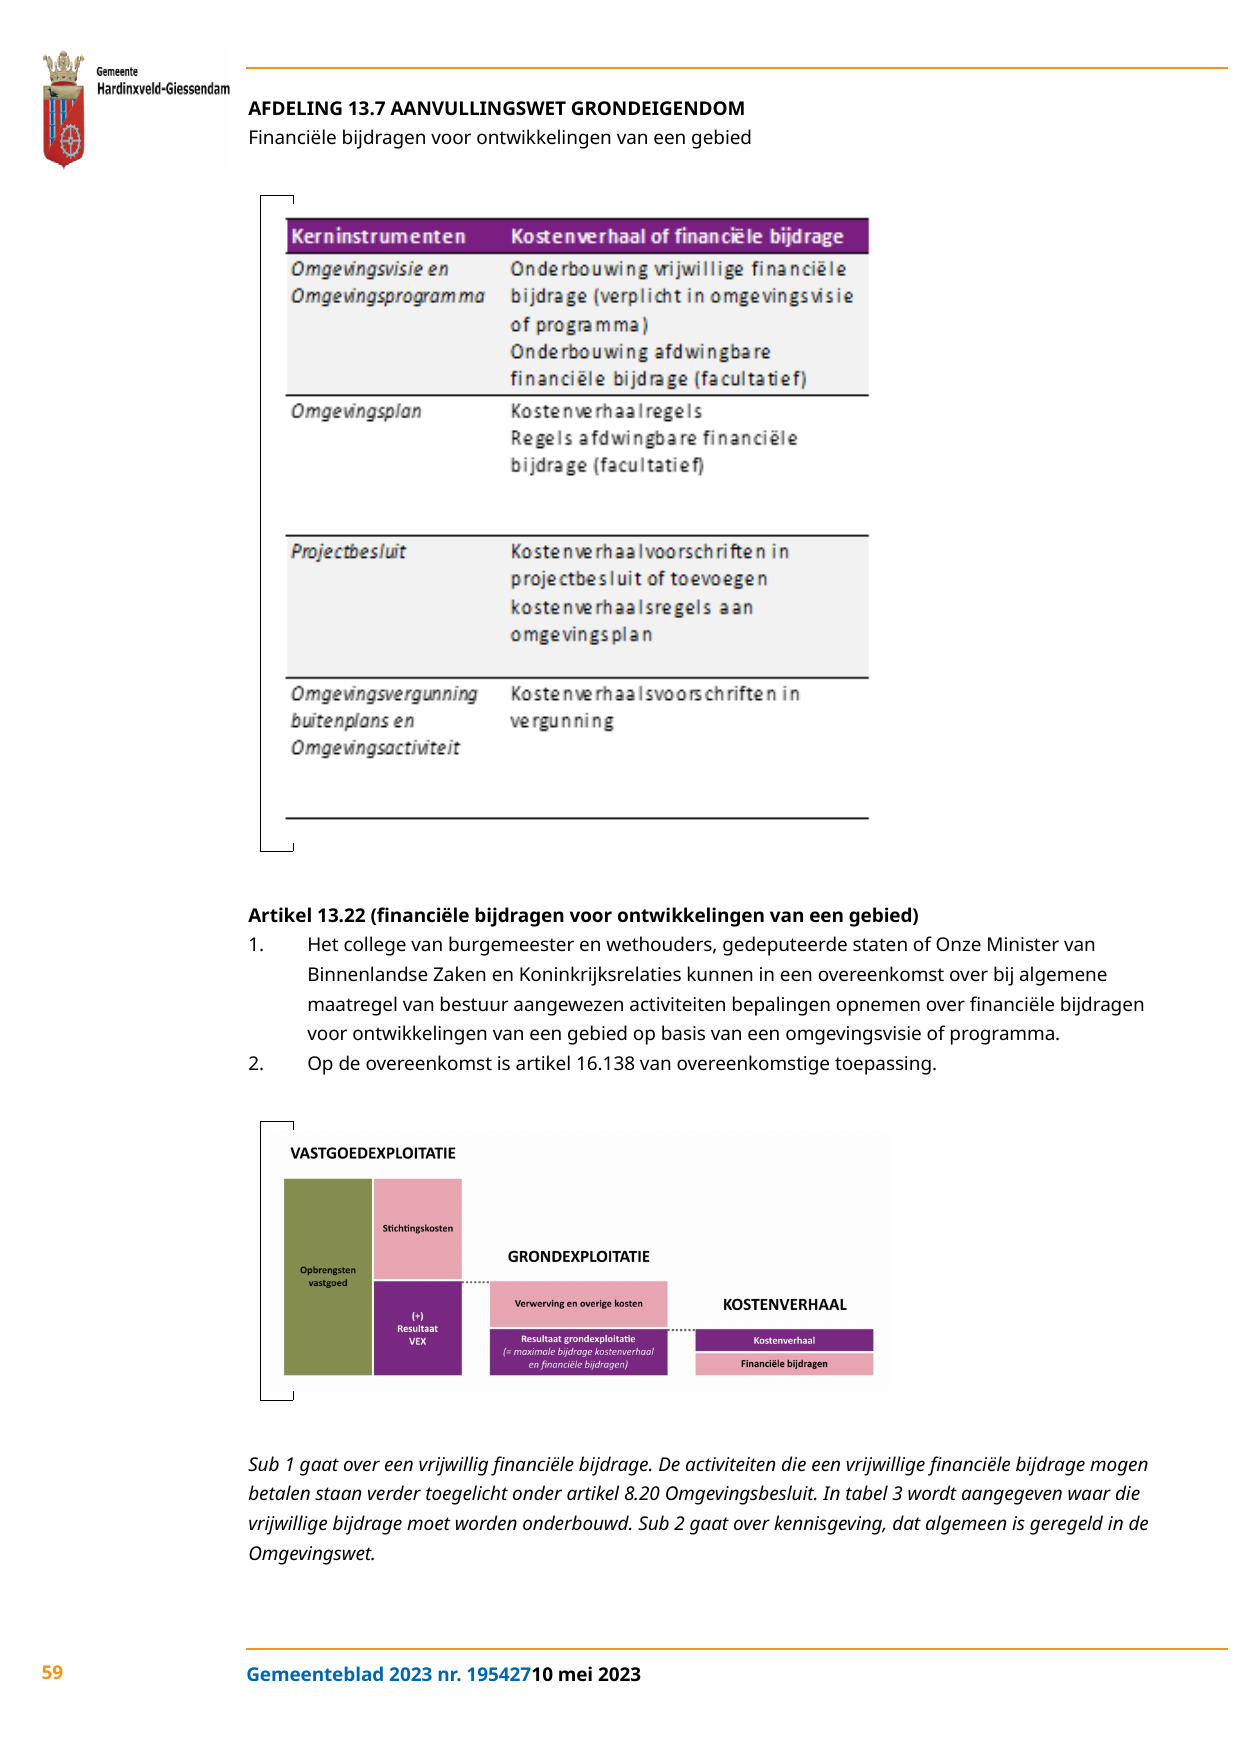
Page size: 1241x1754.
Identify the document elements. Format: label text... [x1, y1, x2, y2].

text Financiële bijdragen voor ontwikkelingen van een gebied [248, 124, 1152, 150]
text Sub 1 gaat over een vrijwillig financiële bijdrage. De activiteiten die een vrijwillige financiële bijdrage mogen betalen staan verder toegelicht onder artikel 8.20 Omgevingsbesluit. In tabel 3 wordt aangegeven waar die vrijwillige bijdrage moet worden onderbouwd. Sub 2 gaat over kennisgeving, dat algemeen is geregeld in de Omgevingswet. [248, 1451, 1152, 1565]
list Op de overeenkomst is artikel 16.138 van overeenkomstige toepassing. [248, 1050, 1152, 1076]
text AFDELING 13.7 AANVULLINGSWET GRONDEIGENDOM [248, 95, 1152, 121]
picture [268, 1130, 889, 1391]
text Artikel 13.22 (financiële bijdragen voor ontwikkelingen van een gebied) [248, 902, 1152, 928]
picture [41, 47, 231, 172]
picture [268, 204, 889, 843]
list Het college van burgemeester en wethouders, gedeputeerde staten of Onze Minister van Binnenlandse Zaken en Koninkrijksrelaties kunnen in een overeenkomst over bij algemene maatregel van bestuur aangewezen activiteiten bepalingen opnemen over financiële bijdragen voor ontwikkelingen van een gebied op basis van een omgevingsvisie of programma. [248, 932, 1152, 1046]
